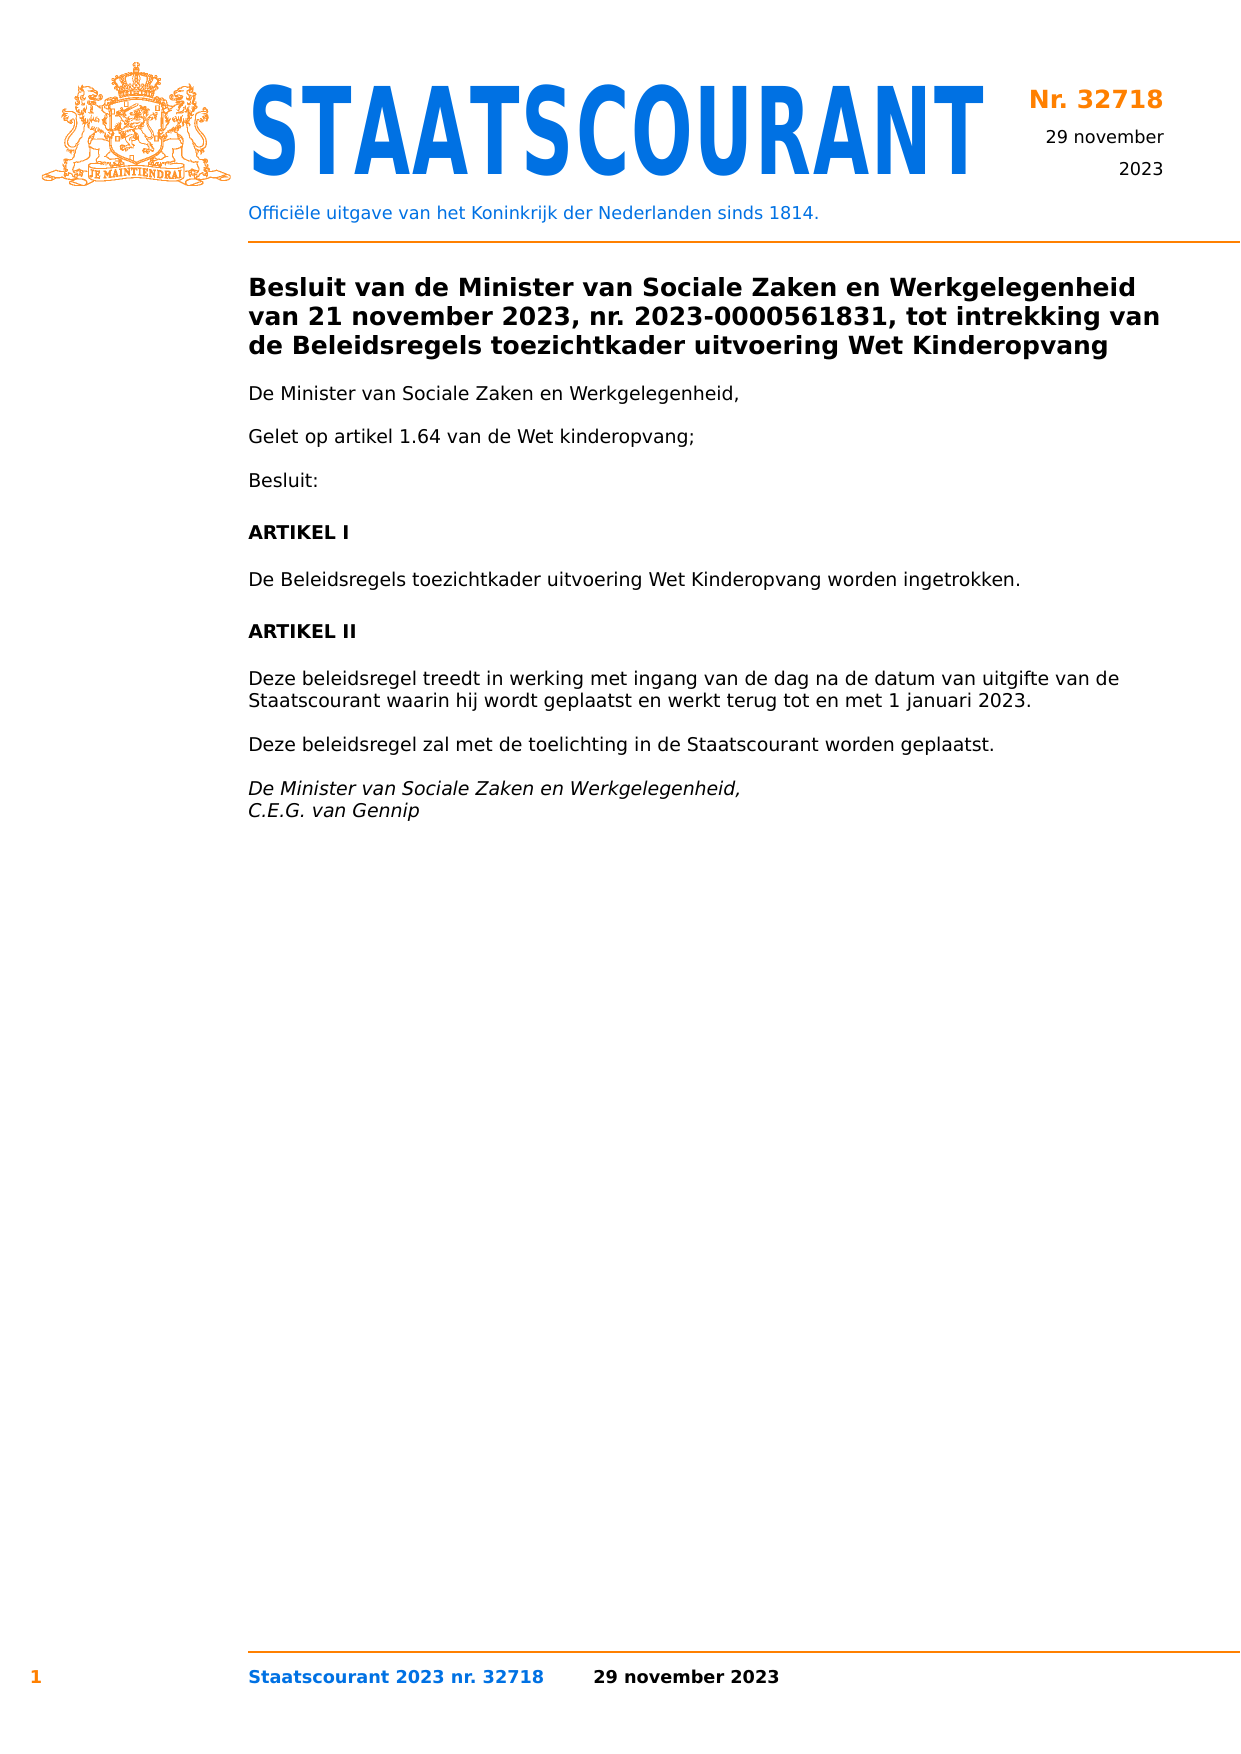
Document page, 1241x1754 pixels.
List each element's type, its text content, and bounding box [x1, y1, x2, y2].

table_header STAATSCOURANT [248, 62, 998, 203]
text De Beleidsregels toezichtkader uitvoering Wet Kinderopvang worden ingetrokken. [248, 569, 1163, 591]
table_cell 29 november [998, 121, 1240, 153]
table_cell Officiële uitgave van het Koninkrijk der Nederlanden sinds 1814. [248, 203, 1240, 241]
text Deze beleidsregel zal met de toelichting in de Staatscourant worden geplaatst. [248, 734, 1163, 756]
text Besluit: [248, 470, 1163, 492]
text Gelet op artikel 1.64 van de Wet kinderopvang; [248, 426, 1163, 448]
subtitle ARTIKEL II [248, 621, 1163, 643]
table_header Nr. 32718 [998, 62, 1240, 121]
table_header [25, 62, 248, 241]
table_cell 2023 [998, 153, 1240, 203]
picture [41, 62, 231, 186]
text Deze beleidsregel treedt in werking met ingang van de dag na de datum van uitgifte van de Staatscourant waarin hij wordt geplaatst en werkt terug tot en met 1 januari 2023. [248, 668, 1163, 712]
text De Minister van Sociale Zaken en Werkgelegenheid, [248, 382, 1163, 404]
subtitle ARTIKEL I [248, 522, 1163, 544]
text De Minister van Sociale Zaken en Werkgelegenheid, C.E.G. van Gennip [248, 778, 1163, 822]
subtitle Besluit van de Minister van Sociale Zaken en Werkgelegenheid van 21 november 2023, nr. 2023-0000561831, tot intrekking van de Beleidsregels toezichtkader uitvoering Wet Kinderopvang [248, 273, 1163, 361]
